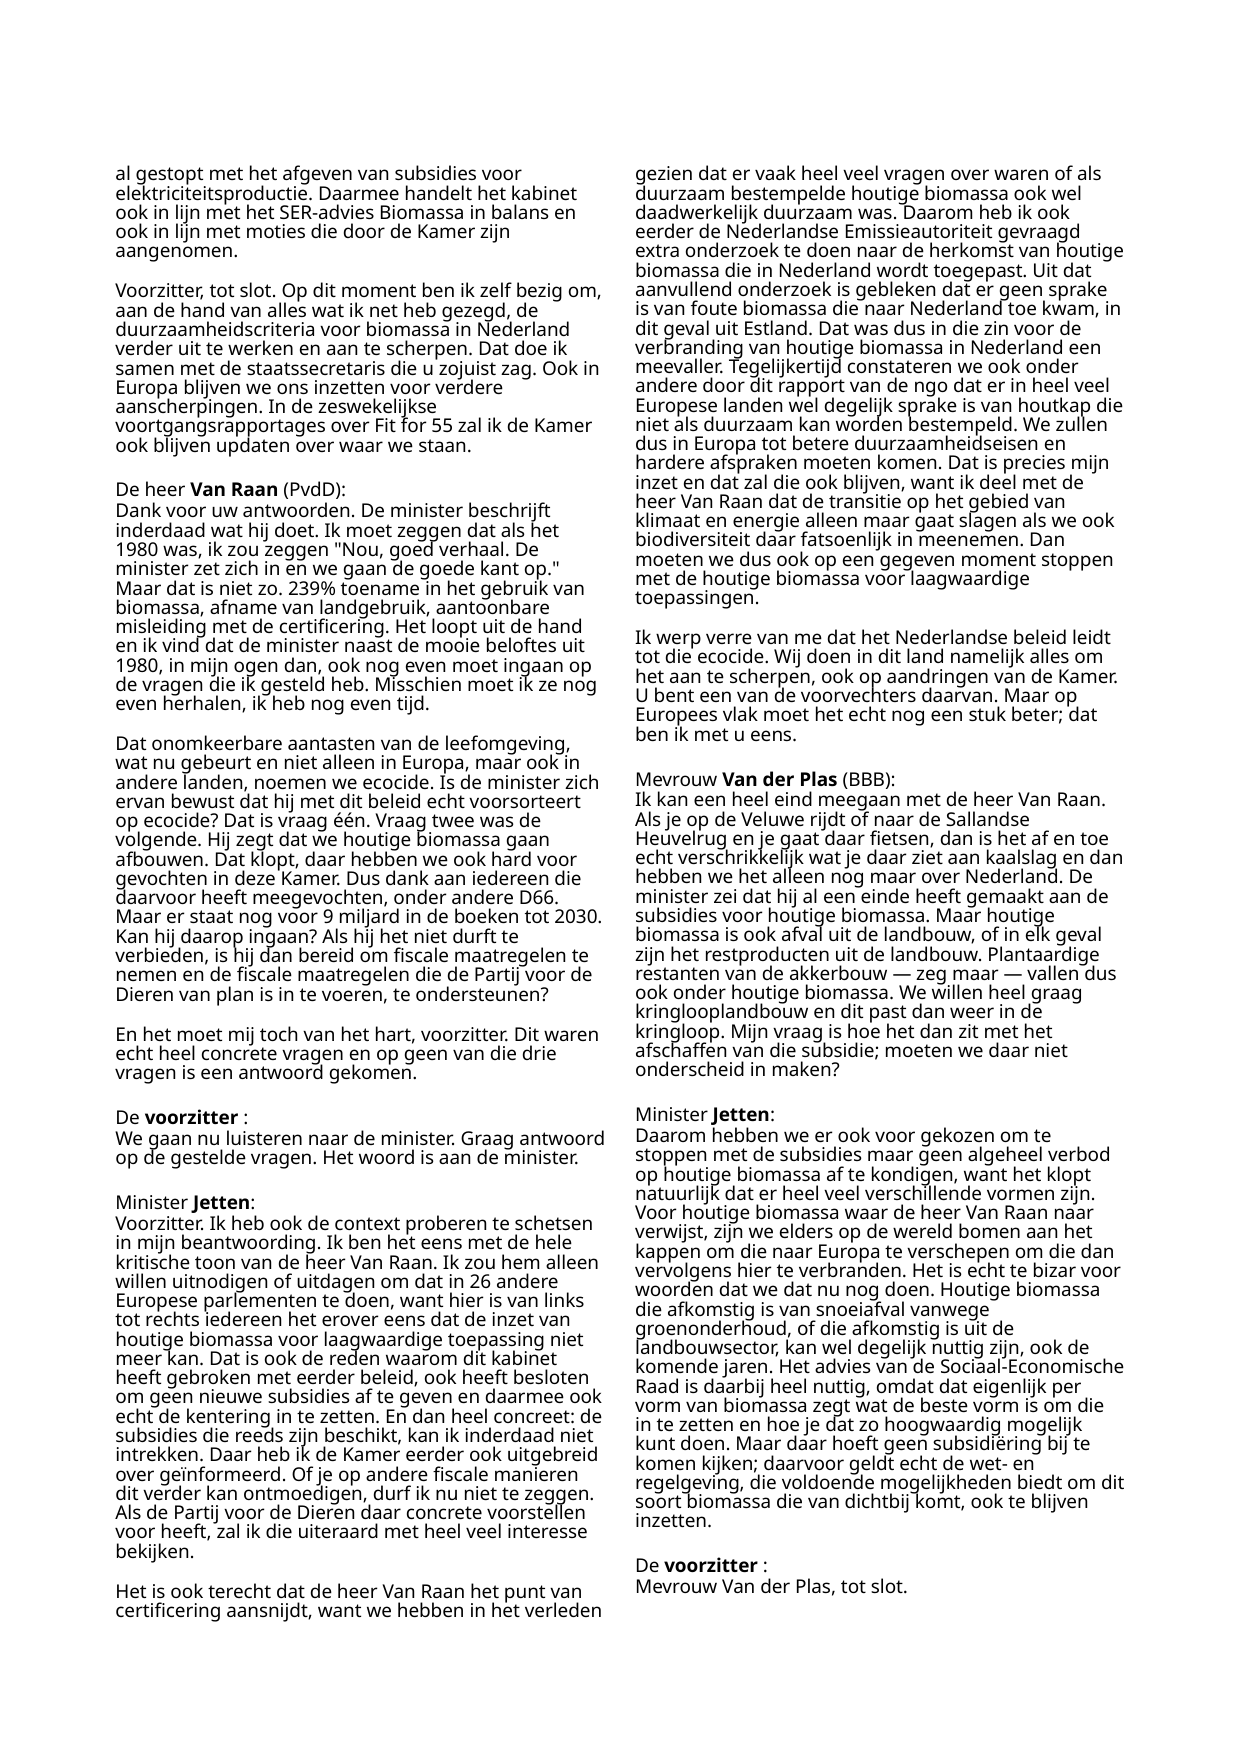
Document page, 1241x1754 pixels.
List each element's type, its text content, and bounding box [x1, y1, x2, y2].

text De voorzitter : [635, 1553, 1125, 1578]
text Voorzitter, tot slot. Op dit moment ben ik zelf bezig om, aan de hand van alles wat ik net heb gezegd, de duurzaamheidscriteria voor biomassa in Nederland verder uit te werken en aan te scherpen. Dat doe ik samen met de staatssecretaris die u zojuist zag. Ook in Europa blijven we ons inzetten voor verdere aanscherpingen. In de zeswekelijkse voortgangsrapportages over Fit for 55 zal ik de Kamer ook blijven updaten over waar we staan. [115, 282, 605, 456]
text Daarom hebben we er ook voor gekozen om te stoppen met de subsidies maar geen algeheel verbod op houtige biomassa af te kondigen, want het klopt natuurlijk dat er heel veel verschillende vormen zijn. Voor houtige biomassa waar de heer Van Raan naar verwijst, zijn we elders op de wereld bomen aan het kappen om die naar Europa te verschepen om die dan vervolgens hier te verbranden. Het is echt te bizar voor woorden dat we dat nu nog doen. Houtige biomassa die afkomstig is van snoeiafval vanwege groenonderhoud, of die afkomstig is uit de landbouwsector, kan wel degelijk nuttig zijn, ook de komende jaren. Het advies van de Sociaal-Economische Raad is daarbij heel nuttig, omdat dat eigenlijk per vorm van biomassa zegt wat de beste vorm is om die in te zetten en hoe je dat zo hoogwaardig mogelijk kunt doen. Maar daar hoeft geen subsidiëring bij te komen kijken; daarvoor geldt echt de wet- en regelgeving, die voldoende mogelijkheden biedt om dit soort biomassa die van dichtbij komt, ook te blijven inzetten. [635, 1127, 1125, 1532]
text De heer Van Raan (PvdD): [115, 477, 605, 502]
text Dat onomkeerbare aantasten van de leefomgeving, wat nu gebeurt en niet alleen in Europa, maar ook in andere landen, noemen we ecocide. Is de minister zich ervan bewust dat hij met dit beleid echt voorsorteert op ecocide? Dat is vraag één. Vraag twee was de volgende. Hij zegt dat we houtige biomassa gaan afbouwen. Dat klopt, daar hebben we ook hard voor gevochten in deze Kamer. Dus dank aan iedereen die daarvoor heeft meegevochten, onder andere D66. Maar er staat nog voor 9 miljard in de boeken tot 2030. Kan hij daarop ingaan? Als hij het niet durft te verbieden, is hij dan bereid om fiscale maatregelen te nemen en de fiscale maatregelen die de Partij voor de Dieren van plan is in te voeren, te ondersteunen? [115, 735, 605, 1005]
text De voorzitter : [115, 1104, 605, 1130]
text Mevrouw Van der Plas, tot slot. [635, 1578, 1125, 1598]
text al gestopt met het afgeven van subsidies voor elektriciteitsproductie. Daarmee handelt het kabinet ook in lijn met het SER-advies Biomassa in balans en ook in lijn met moties die door de Kamer zijn aangenomen. [115, 165, 605, 262]
text Dank voor uw antwoorden. De minister beschrijft inderdaad wat hij doet. Ik moet zeggen dat als het 1980 was, ik zou zeggen "Nou, goed verhaal. De minister zet zich in en we gaan de goede kant op." Maar dat is niet zo. 239% toename in het gebruik van biomassa, afname van landgebruik, aantoonbare misleiding met de certificering. Het loopt uit de hand en ik vind dat de minister naast de mooie beloftes uit 1980, in mijn ogen dan, ook nog even moet ingaan op de vragen die ik gesteld heb. Misschien moet ik ze nog even herhalen, ik heb nog even tijd. [115, 502, 605, 714]
text Ik kan een heel eind meegaan met de heer Van Raan. Als je op de Veluwe rijdt of naar de Sallandse Heuvelrug en je gaat daar fietsen, dan is het af en toe echt verschrikkelijk wat je daar ziet aan kaalslag en dan hebben we het alleen nog maar over Nederland. De minister zei dat hij al een einde heeft gemaakt aan de subsidies voor houtige biomassa. Maar houtige biomassa is ook afval uit de landbouw, of in elk geval zijn het restproducten uit de landbouw. Plantaardige restanten van de akkerbouw — zeg maar — vallen dus ook onder houtige biomassa. We willen heel graag kringlooplandbouw en dit past dan weer in de kringloop. Mijn vraag is hoe het dan zit met het afschaffen van die subsidie; moeten we daar niet onderscheid in maken? [635, 791, 1125, 1081]
text Ik werp verre van me dat het Nederlandse beleid leidt tot die ecocide. Wij doen in dit land namelijk alles om het aan te scherpen, ook op aandringen van de Kamer. U bent een van de voorvechters daarvan. Maar op Europees vlak moet het echt nog een stuk beter; dat ben ik met u eens. [635, 629, 1125, 745]
text Voorzitter. Ik heb ook de context proberen te schetsen in mijn beantwoording. Ik ben het eens met de hele kritische toon van de heer Van Raan. Ik zou hem alleen willen uitnodigen of uitdagen om dat in 26 andere Europese parlementen te doen, want hier is van links tot rechts iedereen het erover eens dat de inzet van houtige biomassa voor laagwaardige toepassing niet meer kan. Dat is ook de reden waarom dit kabinet heeft gebroken met eerder beleid, ook heeft besloten om geen nieuwe subsidies af te geven en daarmee ook echt de kentering in te zetten. En dan heel concreet: de subsidies die reeds zijn beschikt, kan ik inderdaad niet intrekken. Daar heb ik de Kamer eerder ook uitgebreid over geïnformeerd. Of je op andere fiscale manieren dit verder kan ontmoedigen, durf ik nu niet te zeggen. Als de Partij voor de Dieren daar concrete voorstellen voor heeft, zal ik die uiteraard met heel veel interesse bekijken. [115, 1215, 605, 1562]
text We gaan nu luisteren naar de minister. Graag antwoord op de gestelde vragen. Het woord is aan de minister. [115, 1130, 605, 1168]
text Minister Jetten: [115, 1189, 605, 1215]
text gezien dat er vaak heel veel vragen over waren of als duurzaam bestempelde houtige biomassa ook wel daadwerkelijk duurzaam was. Daarom heb ik ook eerder de Nederlandse Emissieautoriteit gevraagd extra onderzoek te doen naar de herkomst van houtige biomassa die in Nederland wordt toegepast. Uit dat aanvullend onderzoek is gebleken dat er geen sprake is van foute biomassa die naar Nederland toe kwam, in dit geval uit Estland. Dat was dus in die zin voor de verbranding van houtige biomassa in Nederland een meevaller. Tegelijkertijd constateren we ook onder andere door dit rapport van de ngo dat er in heel veel Europese landen wel degelijk sprake is van houtkap die niet als duurzaam kan worden bestempeld. We zullen dus in Europa tot betere duurzaamheidseisen en hardere afspraken moeten komen. Dat is precies mijn inzet en dat zal die ook blijven, want ik deel met de heer Van Raan dat de transitie op het gebied van klimaat en energie alleen maar gaat slagen als we ook biodiversiteit daar fatsoenlijk in meenemen. Dan moeten we dus ook op een gegeven moment stoppen met de houtige biomassa voor laagwaardige toepassingen. [635, 165, 1125, 608]
text Mevrouw Van der Plas (BBB): [635, 766, 1125, 791]
text En het moet mij toch van het hart, voorzitter. Dit waren echt heel concrete vragen en op geen van die drie vragen is een antwoord gekomen. [115, 1026, 605, 1083]
text Het is ook terecht dat de heer Van Raan het punt van certificering aansnijdt, want we hebben in het verleden [115, 1583, 605, 1621]
text Minister Jetten: [635, 1101, 1125, 1127]
